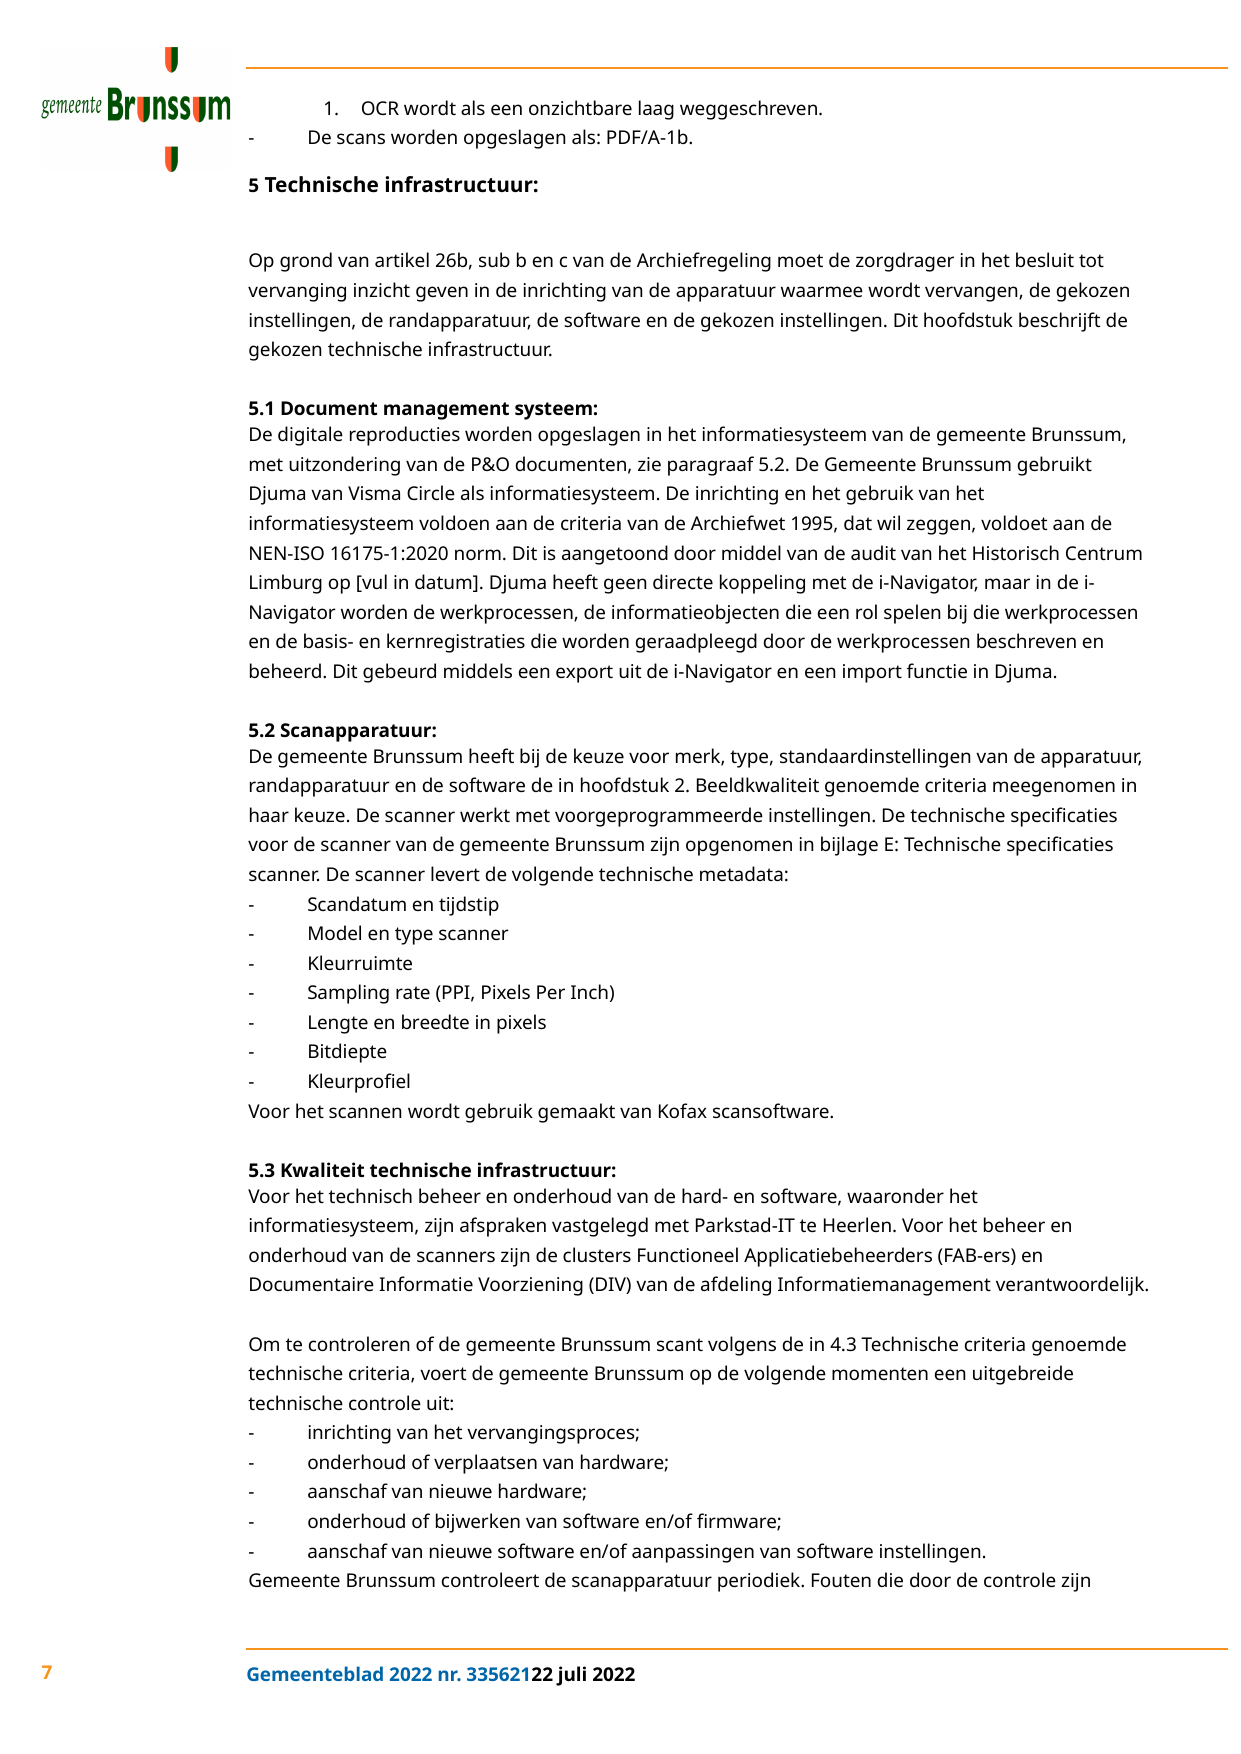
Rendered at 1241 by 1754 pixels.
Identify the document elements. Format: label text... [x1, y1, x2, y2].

list Sampling rate (PPI, Pixels Per Inch) [248, 979, 1152, 1005]
picture [41, 47, 231, 172]
list Scandatum en tijdstip [248, 891, 1152, 917]
text 5.1 Document management systeem: [248, 396, 1152, 421]
text Om te controleren of de gemeente Brunssum scant volgens de in 4.3 Technische criteria genoemde technische criteria, voert de gemeente Brunssum op de volgende momenten een uitgebreide technische controle uit: [248, 1331, 1152, 1416]
list Lengte en breedte in pixels [248, 1009, 1152, 1035]
text 5.3 Kwaliteit technische infrastructuur: [248, 1157, 1152, 1183]
text 5 Technische infrastructuur: [248, 170, 1152, 198]
text De gemeente Brunssum heeft bij de keuze voor merk, type, standaardinstellingen van de apparatuur, randapparatuur en de software de in hoofdstuk 2. Beeldkwaliteit genoemde criteria meegenomen in haar keuze. De scanner werkt met voorgeprogrammeerde instellingen. De technische specificaties voor de scanner van de gemeente Brunssum zijn opgenomen in bijlage E: Technische specificaties scanner. De scanner levert de volgende technische metadata: [248, 743, 1152, 887]
list Model en type scanner [248, 920, 1152, 946]
list Kleurruimte [248, 950, 1152, 976]
list onderhoud of bijwerken van software en/of firmware; [248, 1508, 1152, 1534]
list De scans worden opgeslagen als: PDF/A-1b. [248, 124, 1152, 150]
list inrichting van het vervangingsproces; [248, 1419, 1152, 1445]
list Bitdiepte [248, 1039, 1152, 1064]
text Gemeente Brunssum controleert de scanapparatuur periodiek. Fouten die door de controle zijn [248, 1567, 1152, 1593]
text De digitale reproducties worden opgeslagen in het informatiesysteem van de gemeente Brunssum, met uitzondering van de P&O documenten, zie paragraaf 5.2. De Gemeente Brunssum gebruikt Djuma van Visma Circle als informatiesysteem. De inrichting en het gebruik van het informatiesysteem voldoen aan de criteria van de Archiefwet 1995, dat wil zeggen, voldoet aan de NEN-ISO 16175-1:2020 norm. Dit is aangetoond door middel van de audit van het Historisch Centrum Limburg op [vul in datum]. Djuma heeft geen directe koppeling met de i-Navigator, maar in de i-Navigator worden de werkprocessen, de informatieobjecten die een rol spelen bij die werkprocessen en de basis- en kernregistraties die worden geraadpleegd door de werkprocessen beschreven en beheerd. Dit gebeurd middels een export uit de i-Navigator en een import functie in Djuma. [248, 421, 1152, 684]
list aanschaf van nieuwe software en/of aanpassingen van software instellingen. [248, 1538, 1152, 1563]
text 5.2 Scanapparatuur: [248, 717, 1152, 743]
list onderhoud of verplaatsen van hardware; [248, 1449, 1152, 1475]
list aanschaf van nieuwe hardware; [248, 1479, 1152, 1504]
text Voor het scannen wordt gebruik gemaakt van Kofax scansoftware. [248, 1098, 1152, 1124]
text Voor het technisch beheer en onderhoud van de hard- en software, waaronder het informatiesysteem, zijn afspraken vastgelegd met Parkstad-IT te Heerlen. Voor het beheer en onderhoud van de scanners zijn de clusters Functioneel Applicatiebeheerders (FAB-ers) en Documentaire Informatie Voorziening (DIV) van de afdeling Informatiemanagement verantwoordelijk. [248, 1183, 1152, 1297]
list Kleurprofiel [248, 1068, 1152, 1094]
list OCR wordt als een onzichtbare laag weggeschreven. [323, 95, 1152, 121]
text Op grond van artikel 26b, sub b en c van de Archiefregeling moet de zorgdrager in het besluit tot vervanging inzicht geven in de inrichting van de apparatuur waarmee wordt vervangen, de gekozen instellingen, de randapparatuur, de software en de gekozen instellingen. Dit hoofdstuk beschrijft de gekozen technische infrastructuur. [248, 248, 1152, 362]
